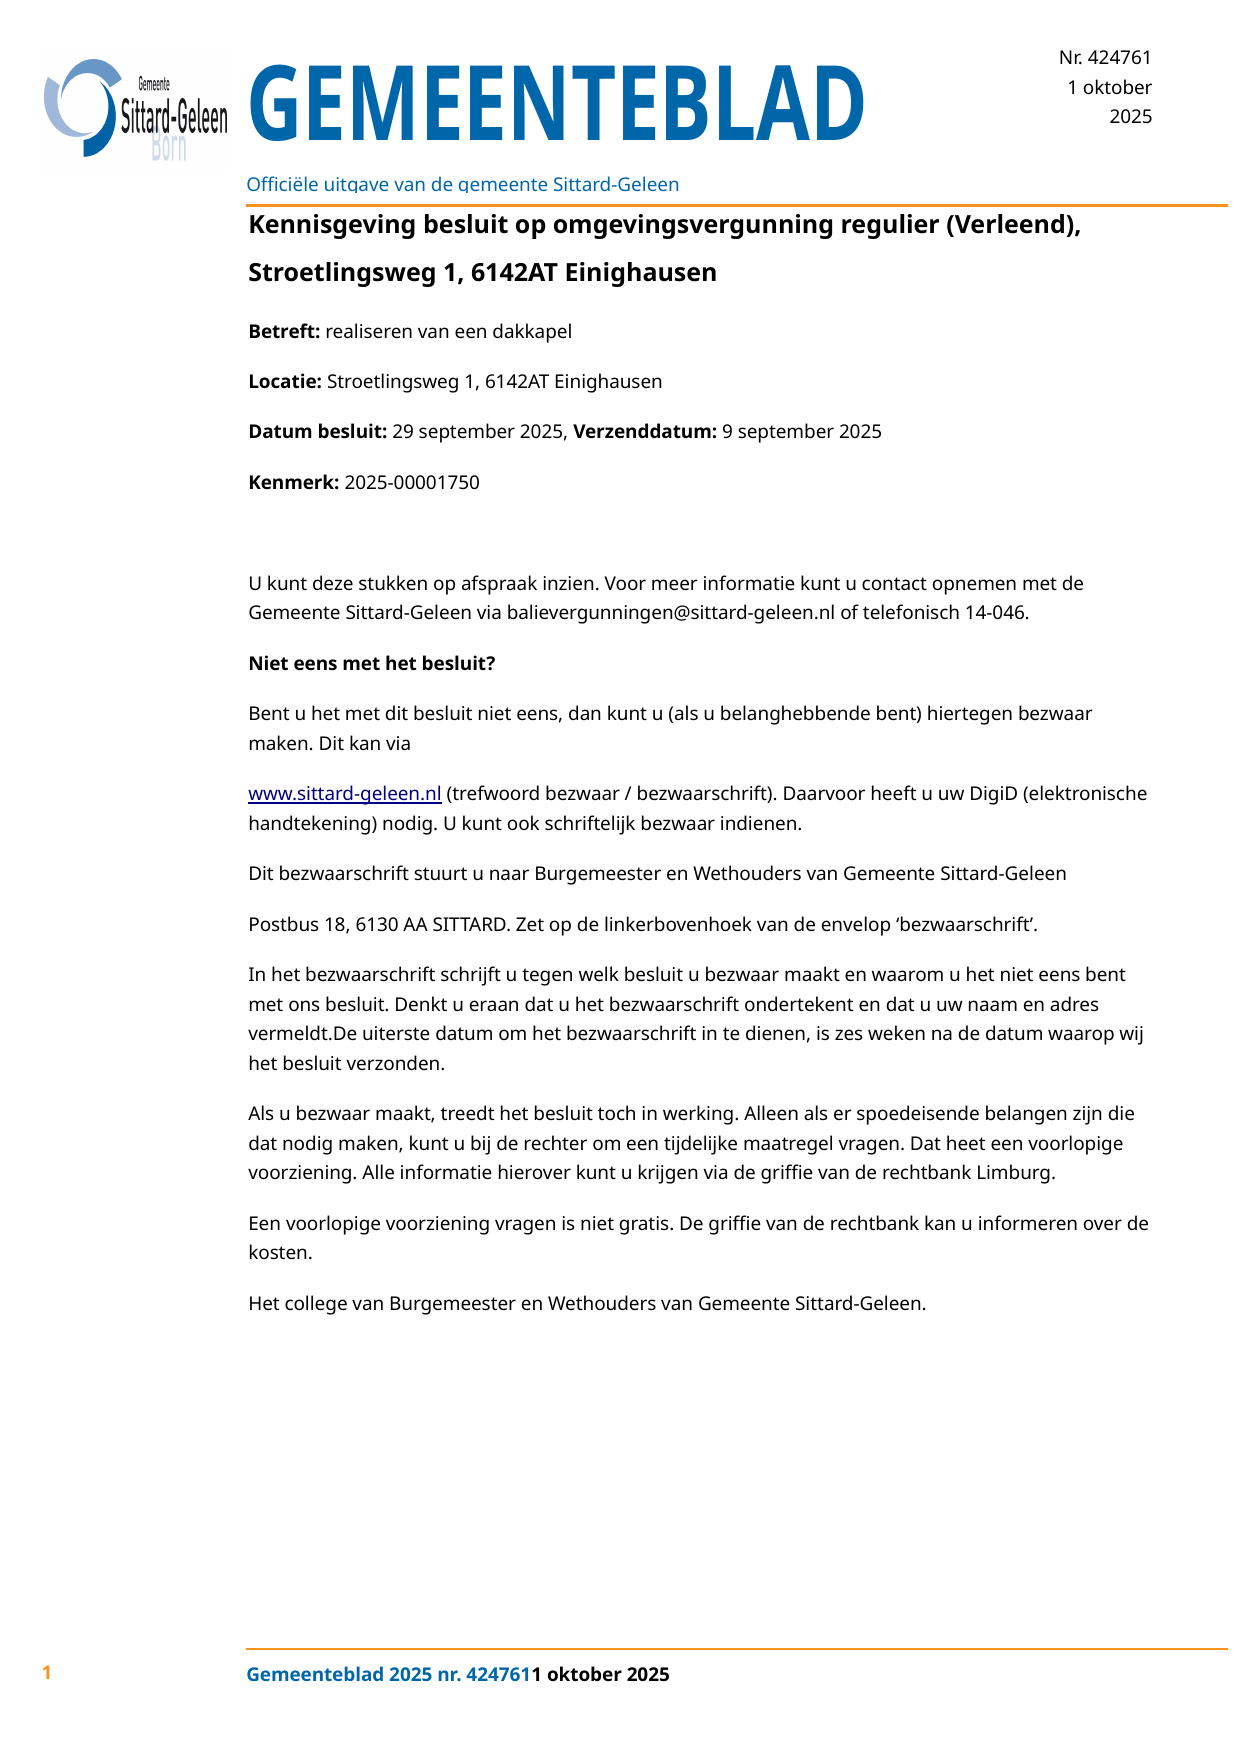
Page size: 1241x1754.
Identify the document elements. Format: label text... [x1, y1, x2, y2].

text Als u bezwaar maakt, treedt het besluit toch in werking. Alleen als er spoedeisende belangen zijn die dat nodig maken, kunt u bij de rechter om een tijdelijke maatregel vragen. Dat heet een voorlopige voorziening. Alle informatie hierover kunt u krijgen via de griffie van de rechtbank Limburg. [248, 1100, 1152, 1185]
text Niet eens met het besluit? [248, 650, 1152, 676]
text Kennisgeving besluit op omgevingsvergunning regulier (Verleend), Stroetlingsweg 1, 6142AT Einighausen [248, 207, 1152, 288]
text Het college van Burgemeester en Wethouders van Gemeente Sittard-Geleen. [248, 1290, 1152, 1316]
text Locatie: Stroetlingsweg 1, 6142AT Einighausen [248, 368, 1152, 394]
text Postbus 18, 6130 AA SITTARD. Zet op de linkerbovenhoek van de envelop ‘bezwaarschrift’. [248, 911, 1152, 937]
text Datum besluit: 29 september 2025, Verzenddatum: 9 september 2025 [248, 419, 1152, 444]
text Een voorlopige voorziening vragen is niet gratis. De griffie van de rechtbank kan u informeren over de kosten. [248, 1210, 1152, 1265]
text U kunt deze stukken op afspraak inzien. Voor meer informatie kunt u contact opnemen met de Gemeente Sittard-Geleen via balievergunningen@sittard-geleen.nl of telefonisch 14-046. [248, 570, 1152, 625]
picture [41, 47, 231, 172]
text In het bezwaarschrift schrijft u tegen welk besluit u bezwaar maakt en waarom u het niet eens bent met ons besluit. Denkt u eraan dat u het bezwaarschrift ondertekent en dat u uw naam en adres vermeldt.De uiterste datum om het bezwaarschrift in te dienen, is zes weken na de datum waarop wij het besluit verzonden. [248, 961, 1152, 1076]
text Bent u het met dit besluit niet eens, dan kunt u (als u belanghebbende bent) hiertegen bezwaar maken. Dit kan via [248, 700, 1152, 756]
text www.sittard-geleen.nl (trefwoord bezwaar / bezwaarschrift). Daarvoor heeft u uw DigiD (elektronische handtekening) nodig. U kunt ook schriftelijk bezwaar indienen. [248, 780, 1152, 836]
text Kenmerk: 2025-00001750 [248, 469, 1152, 495]
text Dit bezwaarschrift stuurt u naar Burgemeester en Wethouders van Gemeente Sittard-Geleen [248, 860, 1152, 886]
text Betreft: realiseren van een dakkapel [248, 318, 1152, 344]
